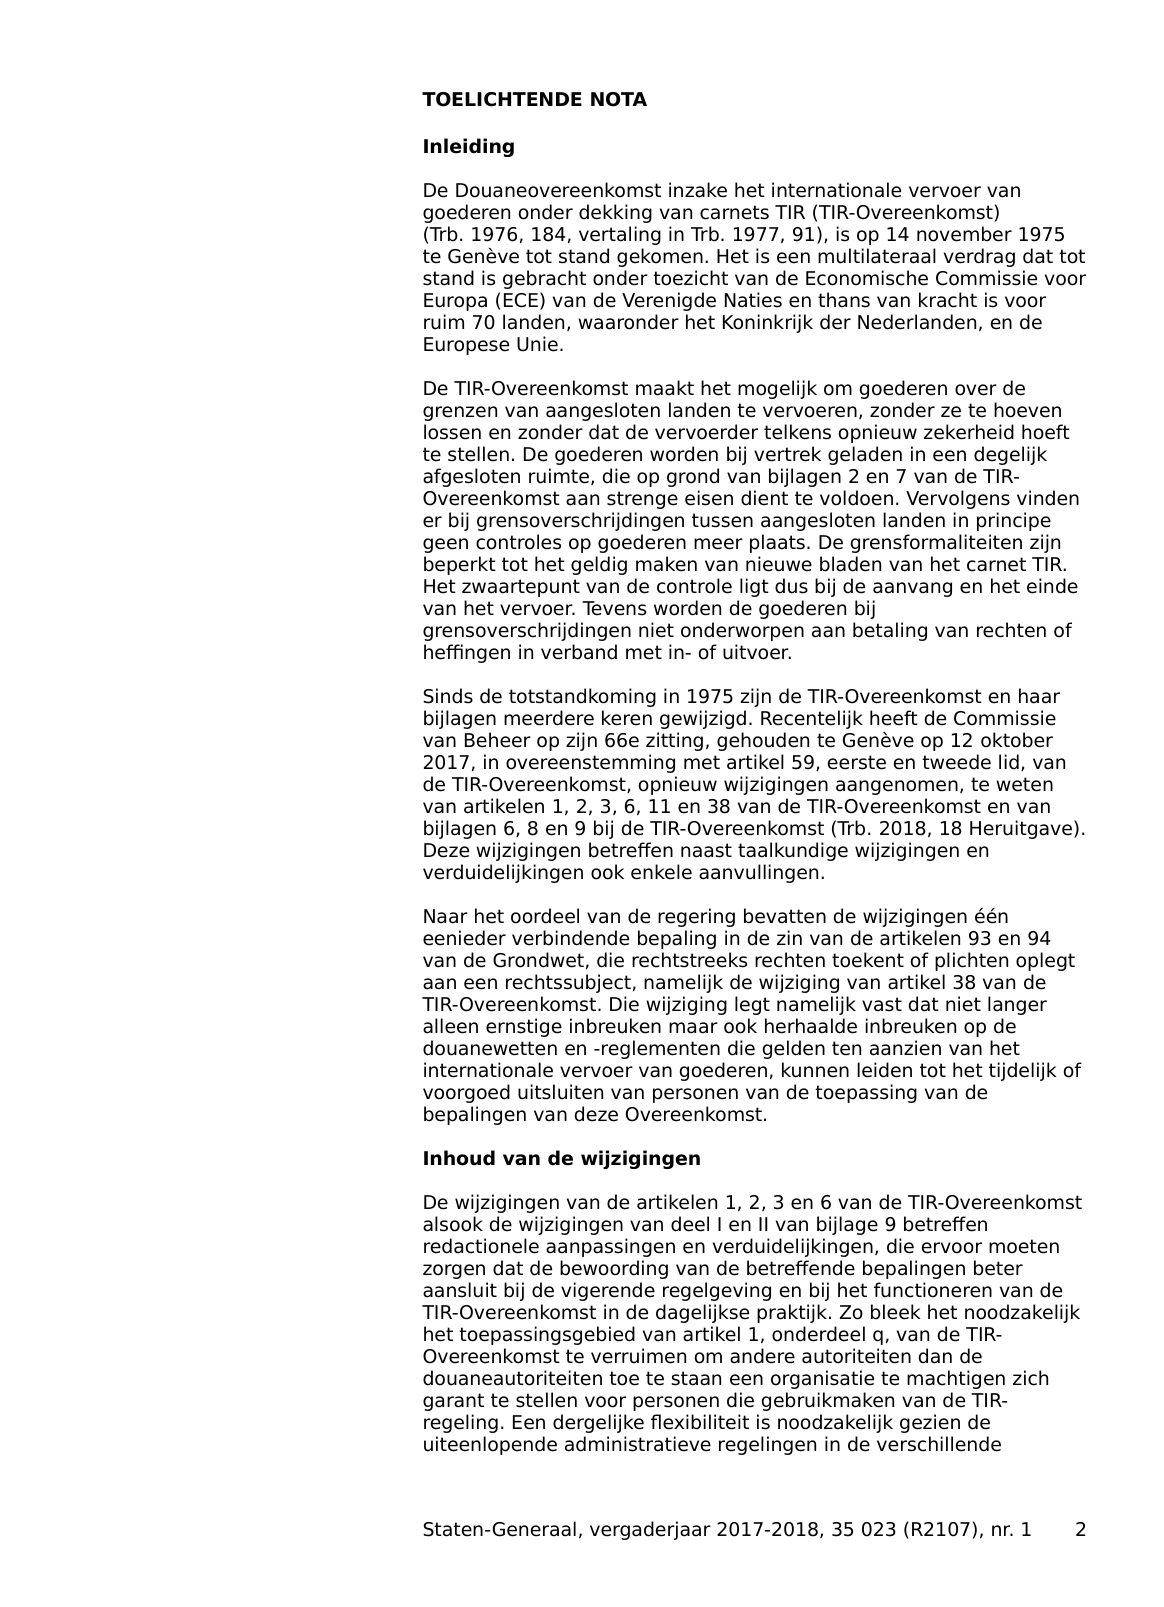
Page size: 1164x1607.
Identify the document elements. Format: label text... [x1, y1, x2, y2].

text De Douaneovereenkomst inzake het internationale vervoer van goederen onder dekking van carnets TIR (TIR-Overeenkomst) (Trb. 1976, 184, vertaling in Trb. 1977, 91), is op 14 november 1975 te Genève tot stand gekomen. Het is een multilateraal verdrag dat tot stand is gebracht onder toezicht van de Economische Commissie voor Europa (ECE) van de Verenigde Naties en thans van kracht is voor ruim 70 landen, waaronder het Koninkrijk der Nederlanden, en de Europese Unie. [422, 180, 1087, 356]
subtitle Inleiding [422, 136, 1087, 158]
text De wijzigingen van de artikelen 1, 2, 3 en 6 van de TIR-Overeenkomst alsook de wijzigingen van deel I en II van bijlage 9 betreffen redactionele aanpassingen en verduidelijkingen, die ervoor moeten zorgen dat de bewoording van de betreffende bepalingen beter aansluit bij de vigerende regelgeving en bij het functioneren van de TIR-Overeenkomst in de dagelijkse praktijk. Zo bleek het noodzakelijk het toepassingsgebied van artikel 1, onderdeel q, van de TIR-Overeenkomst te verruimen om andere autoriteiten dan de douaneautoriteiten toe te staan een organisatie te machtigen zich garant te stellen voor personen die gebruikmaken van de TIR-regeling. Een dergelijke flexibiliteit is noodzakelijk gezien de uiteenlopende administratieve regelingen in de verschillende [422, 1192, 1087, 1456]
subtitle TOELICHTENDE NOTA [422, 89, 1087, 111]
text Sinds de totstandkoming in 1975 zijn de TIR-Overeenkomst en haar bijlagen meerdere keren gewijzigd. Recentelijk heeft de Commissie van Beheer op zijn 66e zitting, gehouden te Genève op 12 oktober 2017, in overeenstemming met artikel 59, eerste en tweede lid, van de TIR-Overeenkomst, opnieuw wijzigingen aangenomen, te weten van artikelen 1, 2, 3, 6, 11 en 38 van de TIR-Overeenkomst en van bijlagen 6, 8 en 9 bij de TIR-Overeenkomst (Trb. 2018, 18 Heruitgave). Deze wijzigingen betreffen naast taalkundige wijzigingen en verduidelijkingen ook enkele aanvullingen. [422, 686, 1087, 884]
text De TIR-Overeenkomst maakt het mogelijk om goederen over de grenzen van aangesloten landen te vervoeren, zonder ze te hoeven lossen en zonder dat de vervoerder telkens opnieuw zekerheid hoeft te stellen. De goederen worden bij vertrek geladen in een degelijk afgesloten ruimte, die op grond van bijlagen 2 en 7 van de TIR-Overeenkomst aan strenge eisen dient te voldoen. Vervolgens vinden er bij grensoverschrijdingen tussen aangesloten landen in principe geen controles op goederen meer plaats. De grensformaliteiten zijn beperkt tot het geldig maken van nieuwe bladen van het carnet TIR. Het zwaartepunt van de controle ligt dus bij de aanvang en het einde van het vervoer. Tevens worden de goederen bij grensoverschrijdingen niet onderworpen aan betaling van rechten of heffingen in verband met in- of uitvoer. [422, 378, 1087, 664]
text Naar het oordeel van de regering bevatten de wijzigingen één eenieder verbindende bepaling in de zin van de artikelen 93 en 94 van de Grondwet, die rechtstreeks rechten toekent of plichten oplegt aan een rechtssubject, namelijk de wijziging van artikel 38 van de TIR-Overeenkomst. Die wijziging legt namelijk vast dat niet langer alleen ernstige inbreuken maar ook herhaalde inbreuken op de douanewetten en -reglementen die gelden ten aanzien van het internationale vervoer van goederen, kunnen leiden tot het tijdelijk of voorgoed uitsluiten van personen van de toepassing van de bepalingen van deze Overeenkomst. [422, 906, 1087, 1126]
subtitle Inhoud van de wijzigingen [422, 1148, 1087, 1170]
